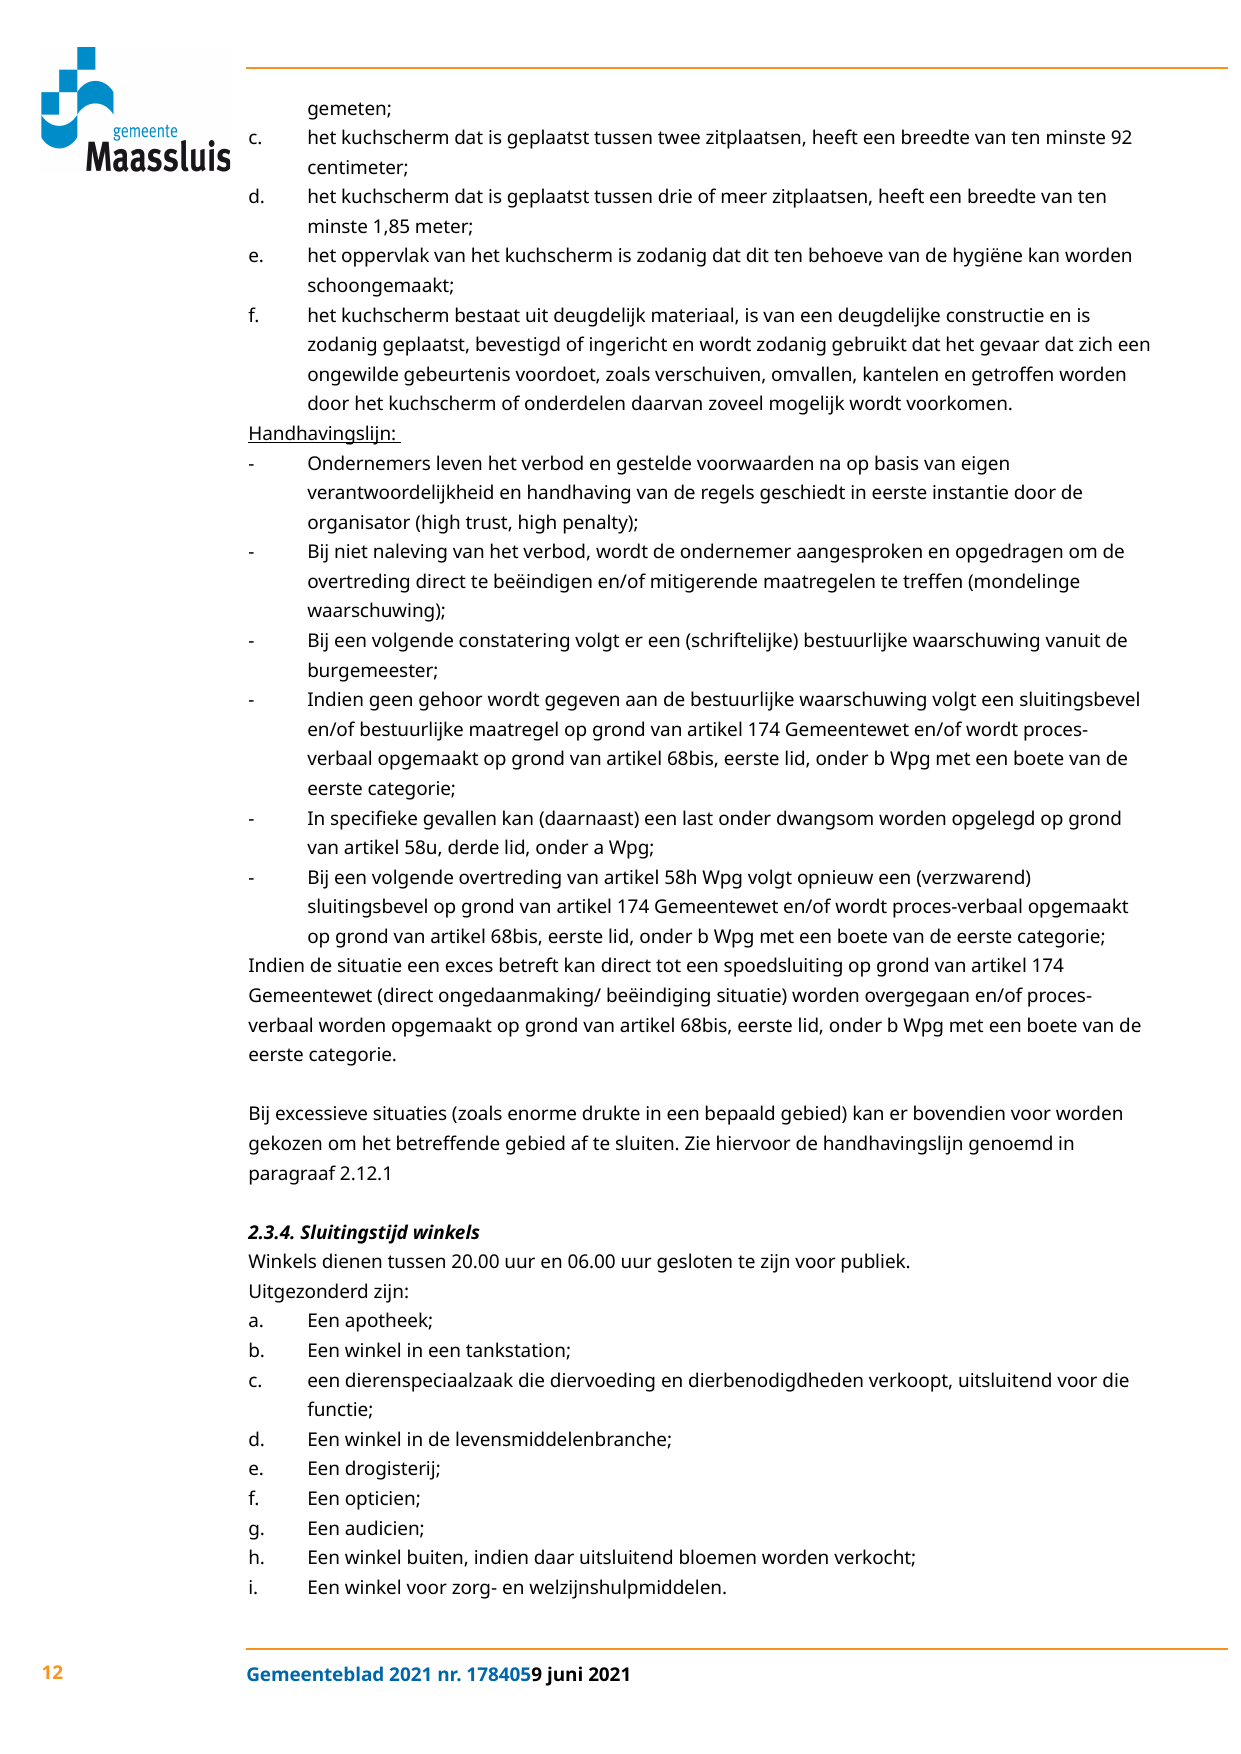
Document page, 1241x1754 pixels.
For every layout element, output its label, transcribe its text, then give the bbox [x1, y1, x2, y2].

text Handhavingslijn: [248, 420, 1152, 446]
list Een drogisterij; [248, 1456, 1152, 1481]
list Een winkel in de levensmiddelenbranche; [248, 1426, 1152, 1452]
text Winkels dienen tussen 20.00 uur en 06.00 uur gesloten te zijn voor publiek. [248, 1248, 1152, 1274]
list Een audicien; [248, 1515, 1152, 1541]
list een dierenspeciaalzaak die diervoeding en dierbenodigdheden verkoopt, uitsluitend voor die functie; [248, 1367, 1152, 1422]
list Een winkel in een tankstation; [248, 1337, 1152, 1363]
list Een winkel voor zorg- en welzijnshulpmiddelen. [248, 1574, 1152, 1600]
list het kuchscherm dat is geplaatst tussen drie of meer zitplaatsen, heeft een breedte van ten minste 1,85 meter; [248, 183, 1152, 239]
list Indien geen gehoor wordt gegeven aan de bestuurlijke waarschuwing volgt een sluitingsbevel en/of bestuurlijke maatregel op grond van artikel 174 Gemeentewet en/of wordt proces-verbaal opgemaakt op grond van artikel 68bis, eerste lid, onder b Wpg met een boete van de eerste categorie; [248, 686, 1152, 801]
list Ondernemers leven het verbod en gestelde voorwaarden na op basis van eigen verantwoordelijkheid en handhaving van de regels geschiedt in eerste instantie door de organisator (high trust, high penalty); [248, 450, 1152, 535]
text Bij excessieve situaties (zoals enorme drukte in een bepaald gebied) kan er bovendien voor worden gekozen om het betreffende gebied af te sluiten. Zie hiervoor de handhavingslijn genoemd in paragraaf 2.12.1 [248, 1101, 1152, 1186]
list Bij niet naleving van het verbod, wordt de ondernemer aangesproken en opgedragen om de overtreding direct te beëindigen en/of mitigerende maatregelen te treffen (mondelinge waarschuwing); [248, 538, 1152, 623]
text Uitgezonderd zijn: [248, 1278, 1152, 1304]
picture [41, 47, 77, 92]
list gemeten; [248, 95, 1152, 121]
list Een apotheek; [248, 1308, 1152, 1333]
list Bij een volgende overtreding van artikel 58h Wpg volgt opnieuw een (verzwarend) sluitingsbevel op grond van artikel 174 Gemeentewet en/of wordt proces-verbaal opgemaakt op grond van artikel 68bis, eerste lid, onder b Wpg met een boete van de eerste categorie; [248, 864, 1152, 949]
text Indien de situatie een exces betreft kan direct tot een spoedsluiting op grond van artikel 174 Gemeentewet (direct ongedaanmaking/ beëindiging situatie) worden overgegaan en/of proces-verbaal worden opgemaakt op grond van artikel 68bis, eerste lid, onder b Wpg met een boete van de eerste categorie. [248, 953, 1152, 1067]
list Een opticien; [248, 1485, 1152, 1511]
list het kuchscherm bestaat uit deugdelijk materiaal, is van een deugdelijke constructie en is zodanig geplaatst, bevestigd of ingericht en wordt zodanig gebruikt dat het gevaar dat zich een ongewilde gebeurtenis voordoet, zoals verschuiven, omvallen, kantelen en getroffen worden door het kuchscherm of onderdelen daarvan zoveel mogelijk wordt voorkomen. [248, 302, 1152, 416]
list In specifieke gevallen kan (daarnaast) een last onder dwangsom worden opgelegd op grond van artikel 58u, derde lid, onder a Wpg; [248, 805, 1152, 860]
list het oppervlak van het kuchscherm is zodanig dat dit ten behoeve van de hygiëne kan worden schoongemaakt; [248, 243, 1152, 298]
list Bij een volgende constatering volgt er een (schriftelijke) bestuurlijke waarschuwing vanuit de burgemeester; [248, 627, 1152, 683]
picture [41, 47, 231, 172]
list Een winkel buiten, indien daar uitsluitend bloemen worden verkocht; [248, 1544, 1152, 1570]
list het kuchscherm dat is geplaatst tussen twee zitplaatsen, heeft een breedte van ten minste 92 centimeter; [248, 124, 1152, 180]
text 2.3.4. Sluitingstijd winkels [248, 1219, 1152, 1245]
